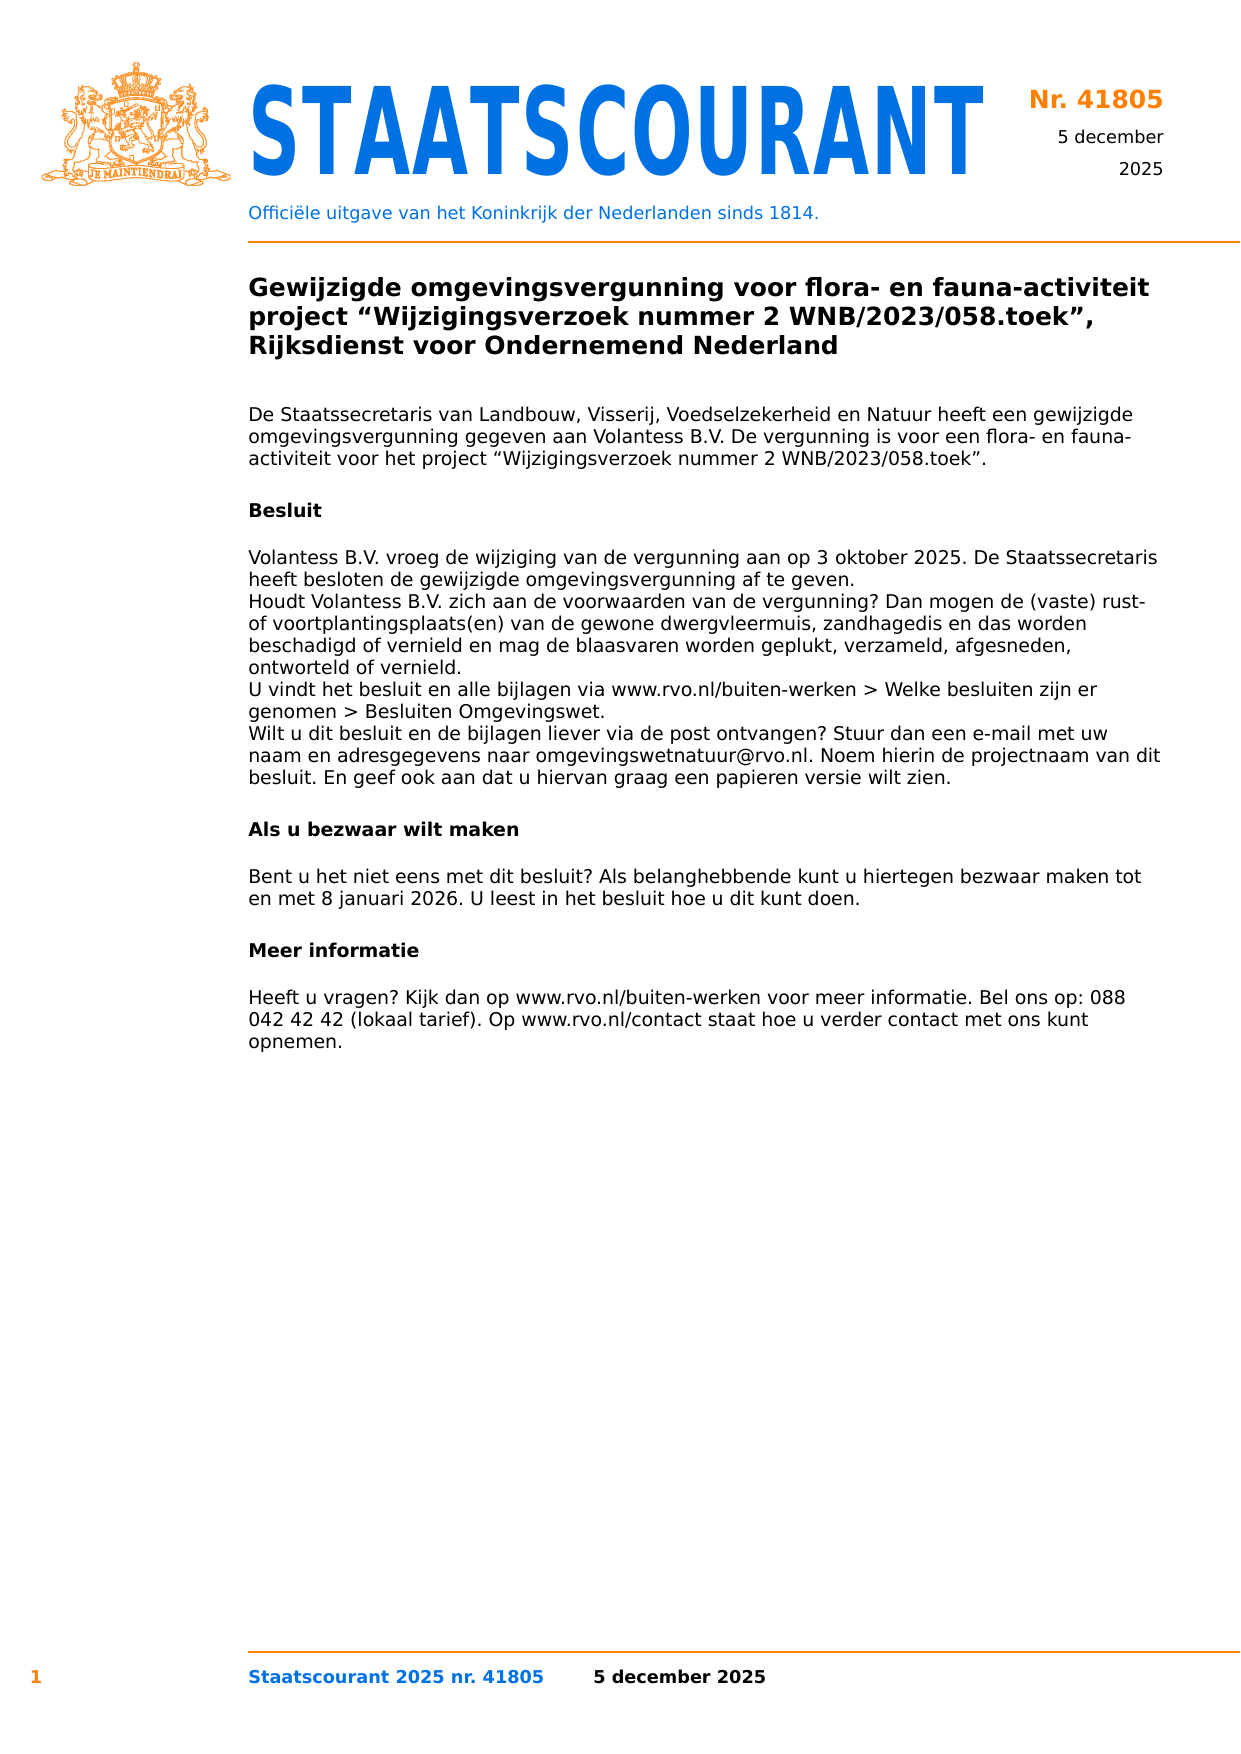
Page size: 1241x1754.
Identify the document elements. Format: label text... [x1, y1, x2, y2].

subtitle Besluit [248, 500, 1163, 522]
subtitle Gewijzigde omgevingsvergunning voor flora- en fauna-activiteit project “Wijzigingsverzoek nummer 2 WNB/2023/058.toek”, Rijksdienst voor Ondernemend Nederland [248, 273, 1163, 361]
table_cell 2025 [998, 153, 1240, 203]
table_header [25, 62, 248, 241]
subtitle Als u bezwaar wilt maken [248, 819, 1163, 841]
text Houdt Volantess B.V. zich aan de voorwaarden van de vergunning? Dan mogen de (vaste) rust- of voortplantingsplaats(en) van de gewone dwergvleermuis, zandhagedis en das worden beschadigd of vernield en mag de blaasvaren worden geplukt, verzameld, afgesneden, ontworteld of vernield. [248, 591, 1163, 679]
picture [41, 62, 231, 186]
text De Staatssecretaris van Landbouw, Visserij, Voedselzekerheid en Natuur heeft een gewijzigde omgevingsvergunning gegeven aan Volantess B.V. De vergunning is voor een flora- en fauna-activiteit voor het project “Wijzigingsverzoek nummer 2 WNB/2023/058.toek”. [248, 404, 1163, 470]
text Volantess B.V. vroeg de wijziging van de vergunning aan op 3 oktober 2025. De Staatssecretaris heeft besloten de gewijzigde omgevingsvergunning af te geven. [248, 547, 1163, 591]
table_cell 5 december [998, 121, 1240, 153]
text Heeft u vragen? Kijk dan op www.rvo.nl/buiten-werken voor meer informatie. Bel ons op: 088 042 42 42 (lokaal tarief). Op www.rvo.nl/contact staat hoe u verder contact met ons kunt opnemen. [248, 987, 1163, 1053]
text U vindt het besluit en alle bijlagen via www.rvo.nl/buiten-werken > Welke besluiten zijn er genomen > Besluiten Omgevingswet. [248, 679, 1163, 723]
table_header STAATSCOURANT [248, 62, 998, 203]
table_cell Officiële uitgave van het Koninkrijk der Nederlanden sinds 1814. [248, 203, 1240, 241]
subtitle Meer informatie [248, 940, 1163, 962]
text Wilt u dit besluit en de bijlagen liever via de post ontvangen? Stuur dan een e-mail met uw naam en adresgegevens naar omgevingswetnatuur@rvo.nl. Noem hierin de projectnaam van dit besluit. En geef ook aan dat u hiervan graag een papieren versie wilt zien. [248, 723, 1163, 789]
table_header Nr. 41805 [998, 62, 1240, 121]
text Bent u het niet eens met dit besluit? Als belanghebbende kunt u hiertegen bezwaar maken tot en met 8 januari 2026. U leest in het besluit hoe u dit kunt doen. [248, 866, 1163, 910]
